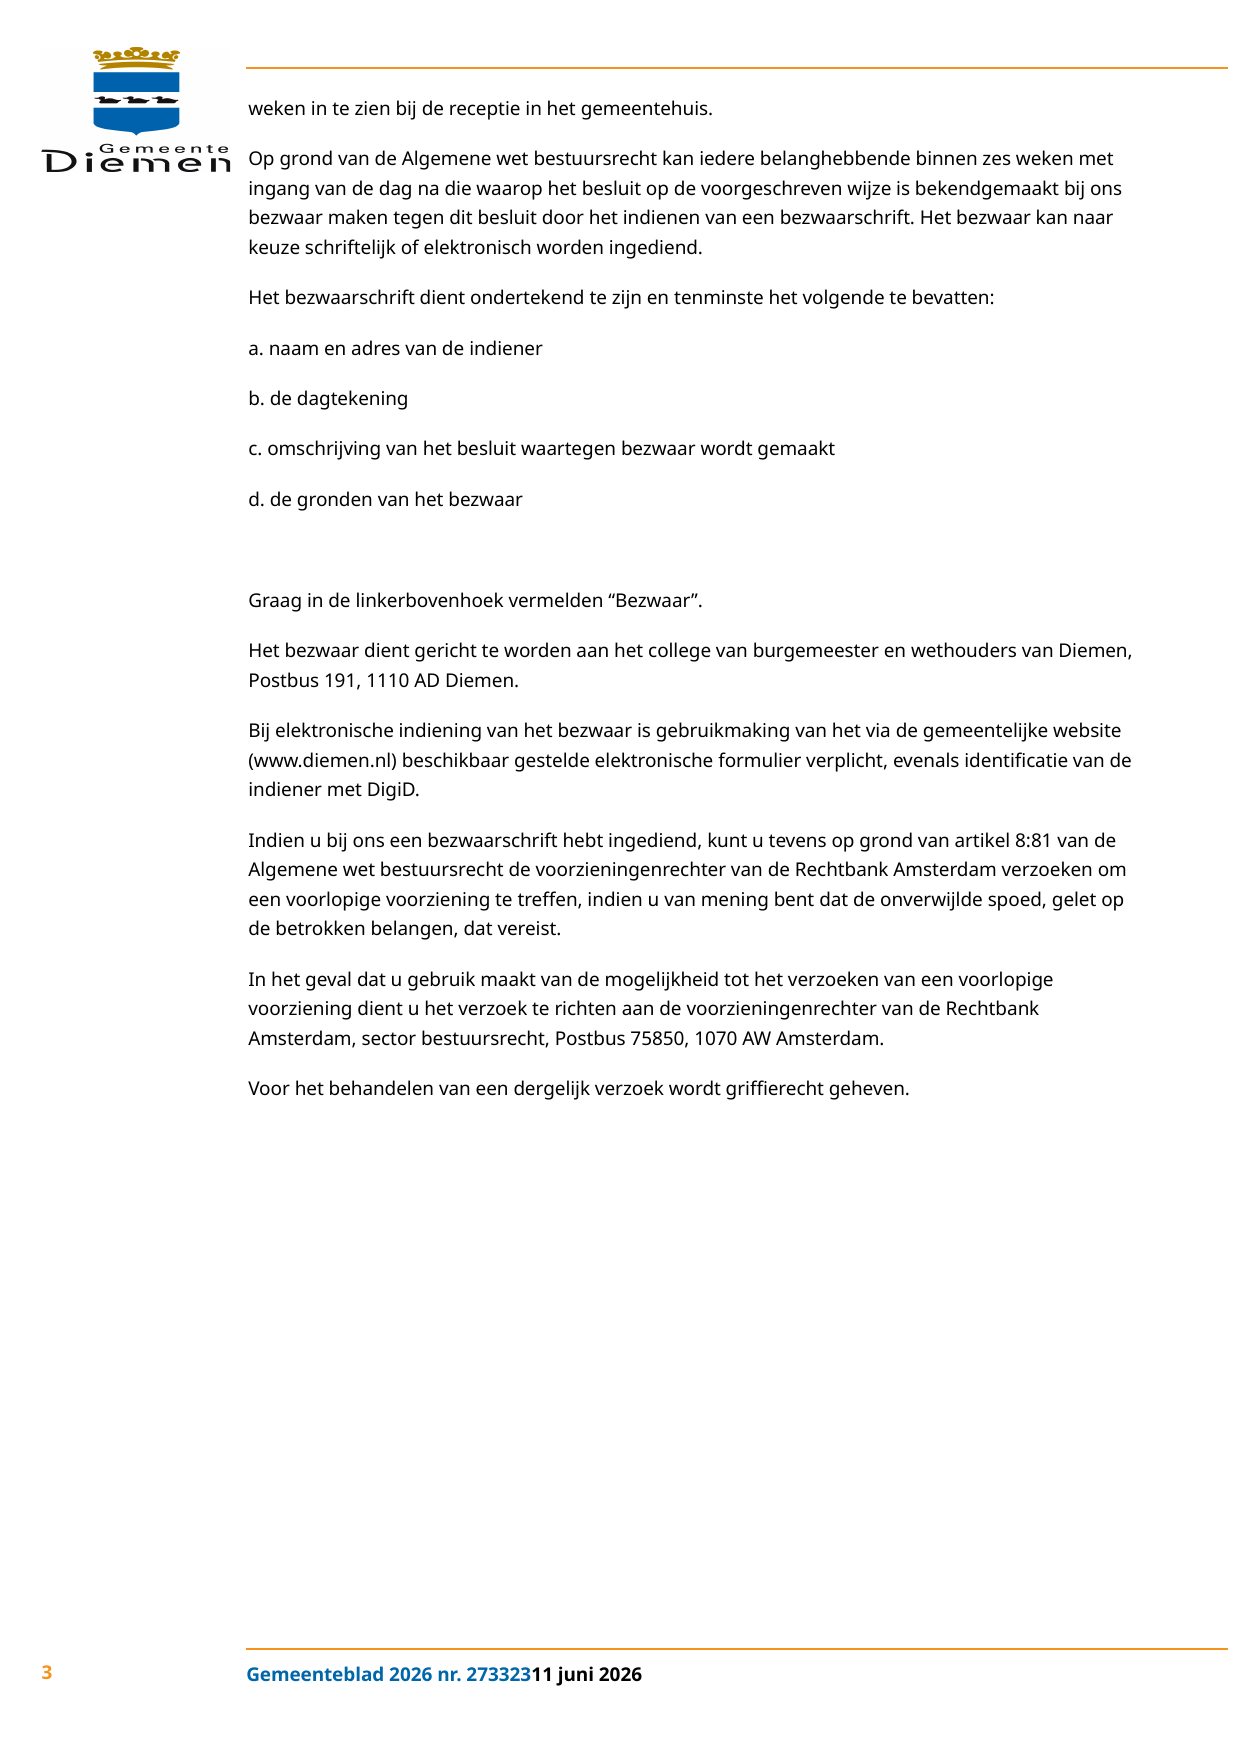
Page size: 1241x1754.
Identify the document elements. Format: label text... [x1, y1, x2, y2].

text In het geval dat u gebruik maakt van de mogelijkheid tot het verzoeken van een voorlopige voorziening dient u het verzoek te richten aan de voorzieningenrechter van de Rechtbank Amsterdam, sector bestuursrecht, Postbus 75850, 1070 AW Amsterdam. [248, 966, 1152, 1051]
text Voor het behandelen van een dergelijk verzoek wordt griffierecht geheven. [248, 1076, 1152, 1101]
text Het bezwaarschrift dient ondertekend te zijn en tenminste het volgende te bevatten: [248, 284, 1152, 310]
text weken in te zien bij de receptie in het gemeentehuis. [248, 95, 1152, 121]
text Indien u bij ons een bezwaarschrift hebt ingediend, kunt u tevens op grond van artikel 8:81 van de Algemene wet bestuursrecht de voorzieningenrechter van de Rechtbank Amsterdam verzoeken om een voorlopige voorziening te treffen, indien u van mening bent dat de onverwijlde spoed, gelet op de betrokken belangen, dat vereist. [248, 827, 1152, 941]
text Graag in de linkerbovenhoek vermelden “Bezwaar”. [248, 587, 1152, 613]
text Op grond van de Algemene wet bestuursrecht kan iedere belanghebbende binnen zes weken met ingang van de dag na die waarop het besluit op de voorgeschreven wijze is bekendgemaakt bij ons bezwaar maken tegen dit besluit door het indienen van een bezwaarschrift. Het bezwaar kan naar keuze schriftelijk of elektronisch worden ingediend. [248, 145, 1152, 260]
text d. de gronden van het bezwaar [248, 486, 1152, 512]
text b. de dagtekening [248, 385, 1152, 411]
text a. naam en adres van de indiener [248, 335, 1152, 361]
picture [41, 47, 231, 172]
text Het bezwaar dient gericht te worden aan het college van burgemeester en wethouders van Diemen, Postbus 191, 1110 AD Diemen. [248, 637, 1152, 693]
text Bij elektronische indiening van het bezwaar is gebruikmaking van het via de gemeentelijke website (www.diemen.nl) beschikbaar gestelde elektronische formulier verplicht, evenals identificatie van de indiener met DigiD. [248, 717, 1152, 802]
text c. omschrijving van het besluit waartegen bezwaar wordt gemaakt [248, 436, 1152, 461]
